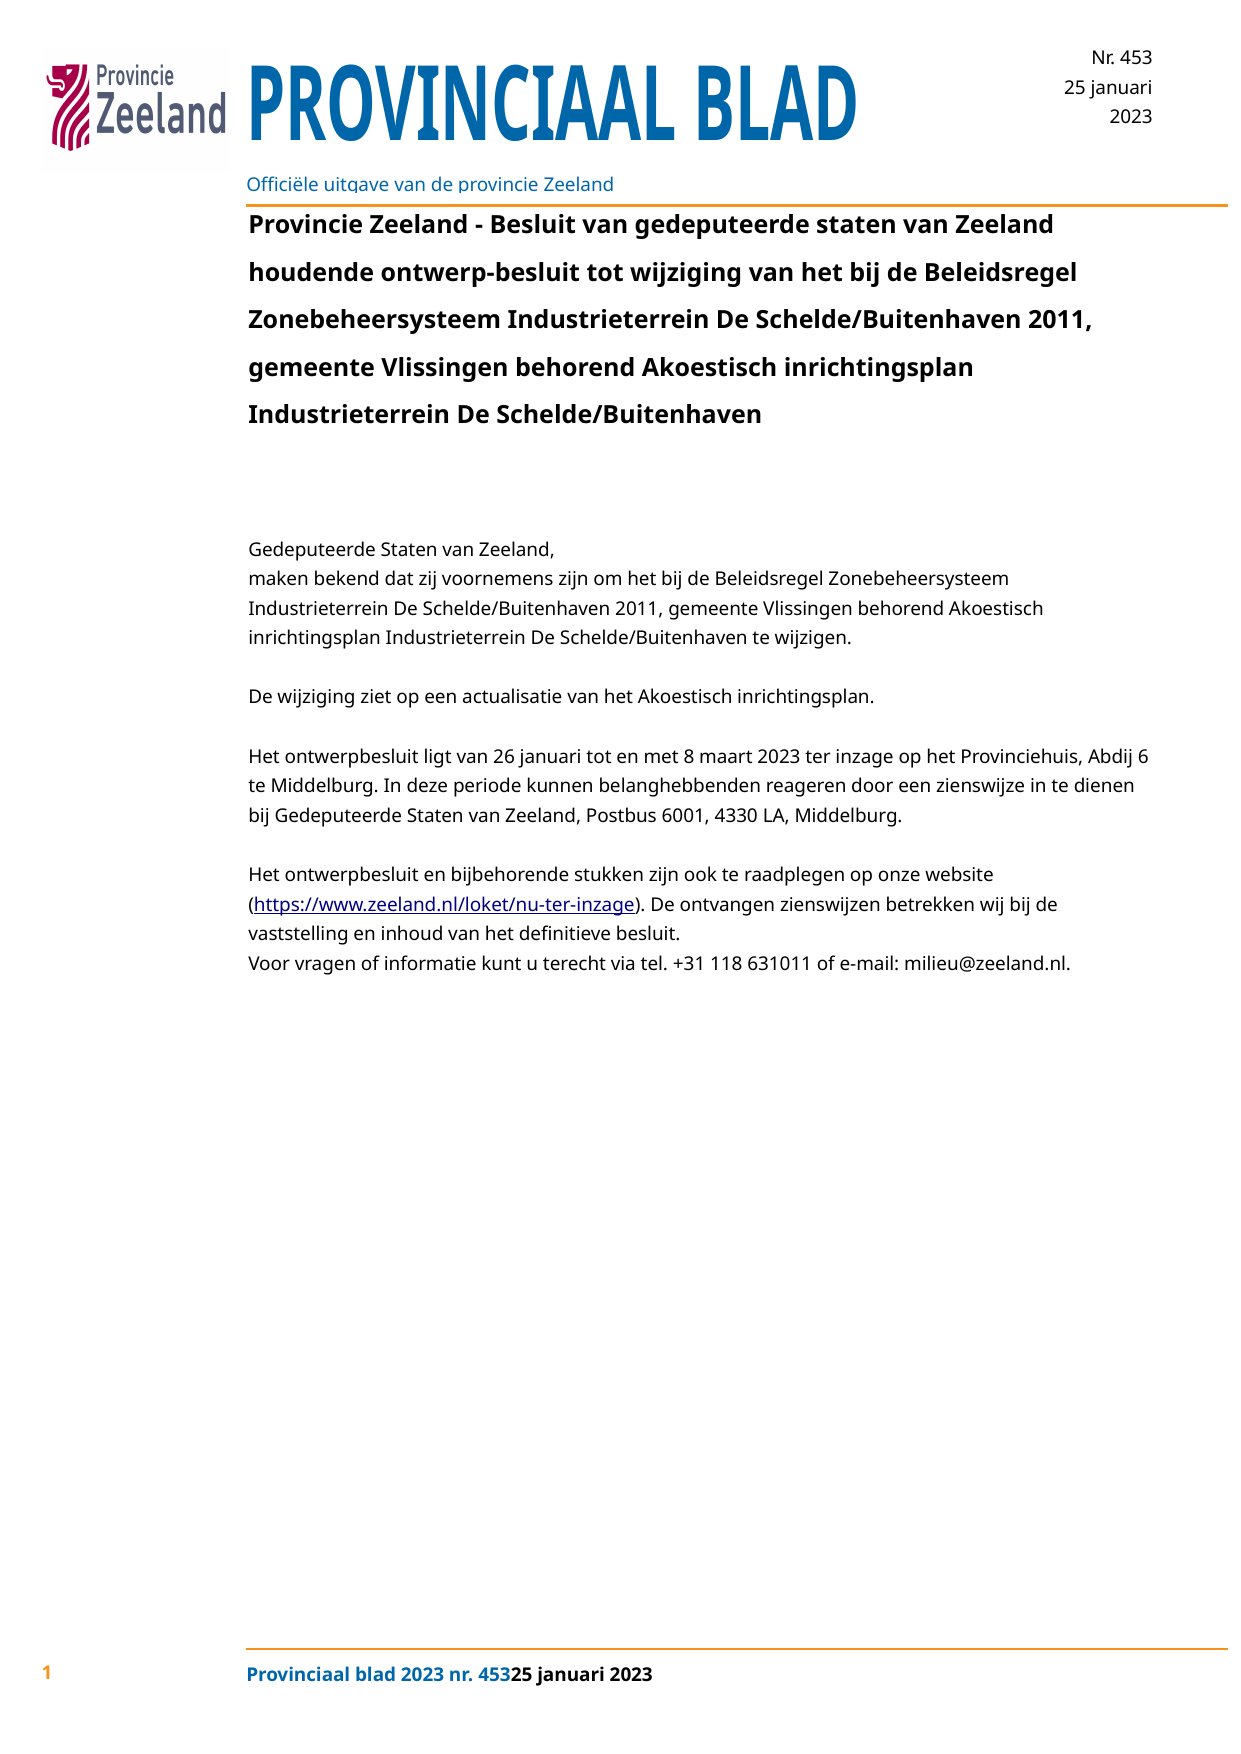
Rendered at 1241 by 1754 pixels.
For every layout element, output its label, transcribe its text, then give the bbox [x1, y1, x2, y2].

text Gedeputeerde Staten van Zeeland, [248, 536, 1152, 561]
text Het ontwerpbesluit en bijbehorende stukken zijn ook te raadplegen op onze website (https://www.zeeland.nl/loket/nu-ter-inzage). De ontvangen zienswijzen betrekken wij bij de vaststelling en inhoud van het definitieve besluit. [248, 861, 1152, 946]
picture [41, 47, 231, 172]
text De wijziging ziet op een actualisatie van het Akoestisch inrichtingsplan. [248, 684, 1152, 709]
text maken bekend dat zij voornemens zijn om het bij de Beleidsregel Zonebeheersysteem Industrieterrein De Schelde/Buitenhaven 2011, gemeente Vlissingen behorend Akoestisch inrichtingsplan Industrieterrein De Schelde/Buitenhaven te wijzigen. [248, 565, 1152, 650]
text Provincie Zeeland - Besluit van gedeputeerde staten van Zeeland houdende ontwerp-besluit tot wijziging van het bij de Beleidsregel Zonebeheersysteem Industrieterrein De Schelde/Buitenhaven 2011, gemeente Vlissingen behorend Akoestisch inrichtingsplan Industrieterrein De Schelde/Buitenhaven [248, 207, 1152, 431]
text Voor vragen of informatie kunt u terecht via tel. +31 118 631011 of e-mail: milieu@zeeland.nl. [248, 950, 1152, 976]
text Het ontwerpbesluit ligt van 26 januari tot en met 8 maart 2023 ter inzage op het Provinciehuis, Abdij 6 te Middelburg. In deze periode kunnen belanghebbenden reageren door een zienswijze in te dienen bij Gedeputeerde Staten van Zeeland, Postbus 6001, 4330 LA, Middelburg. [248, 743, 1152, 828]
